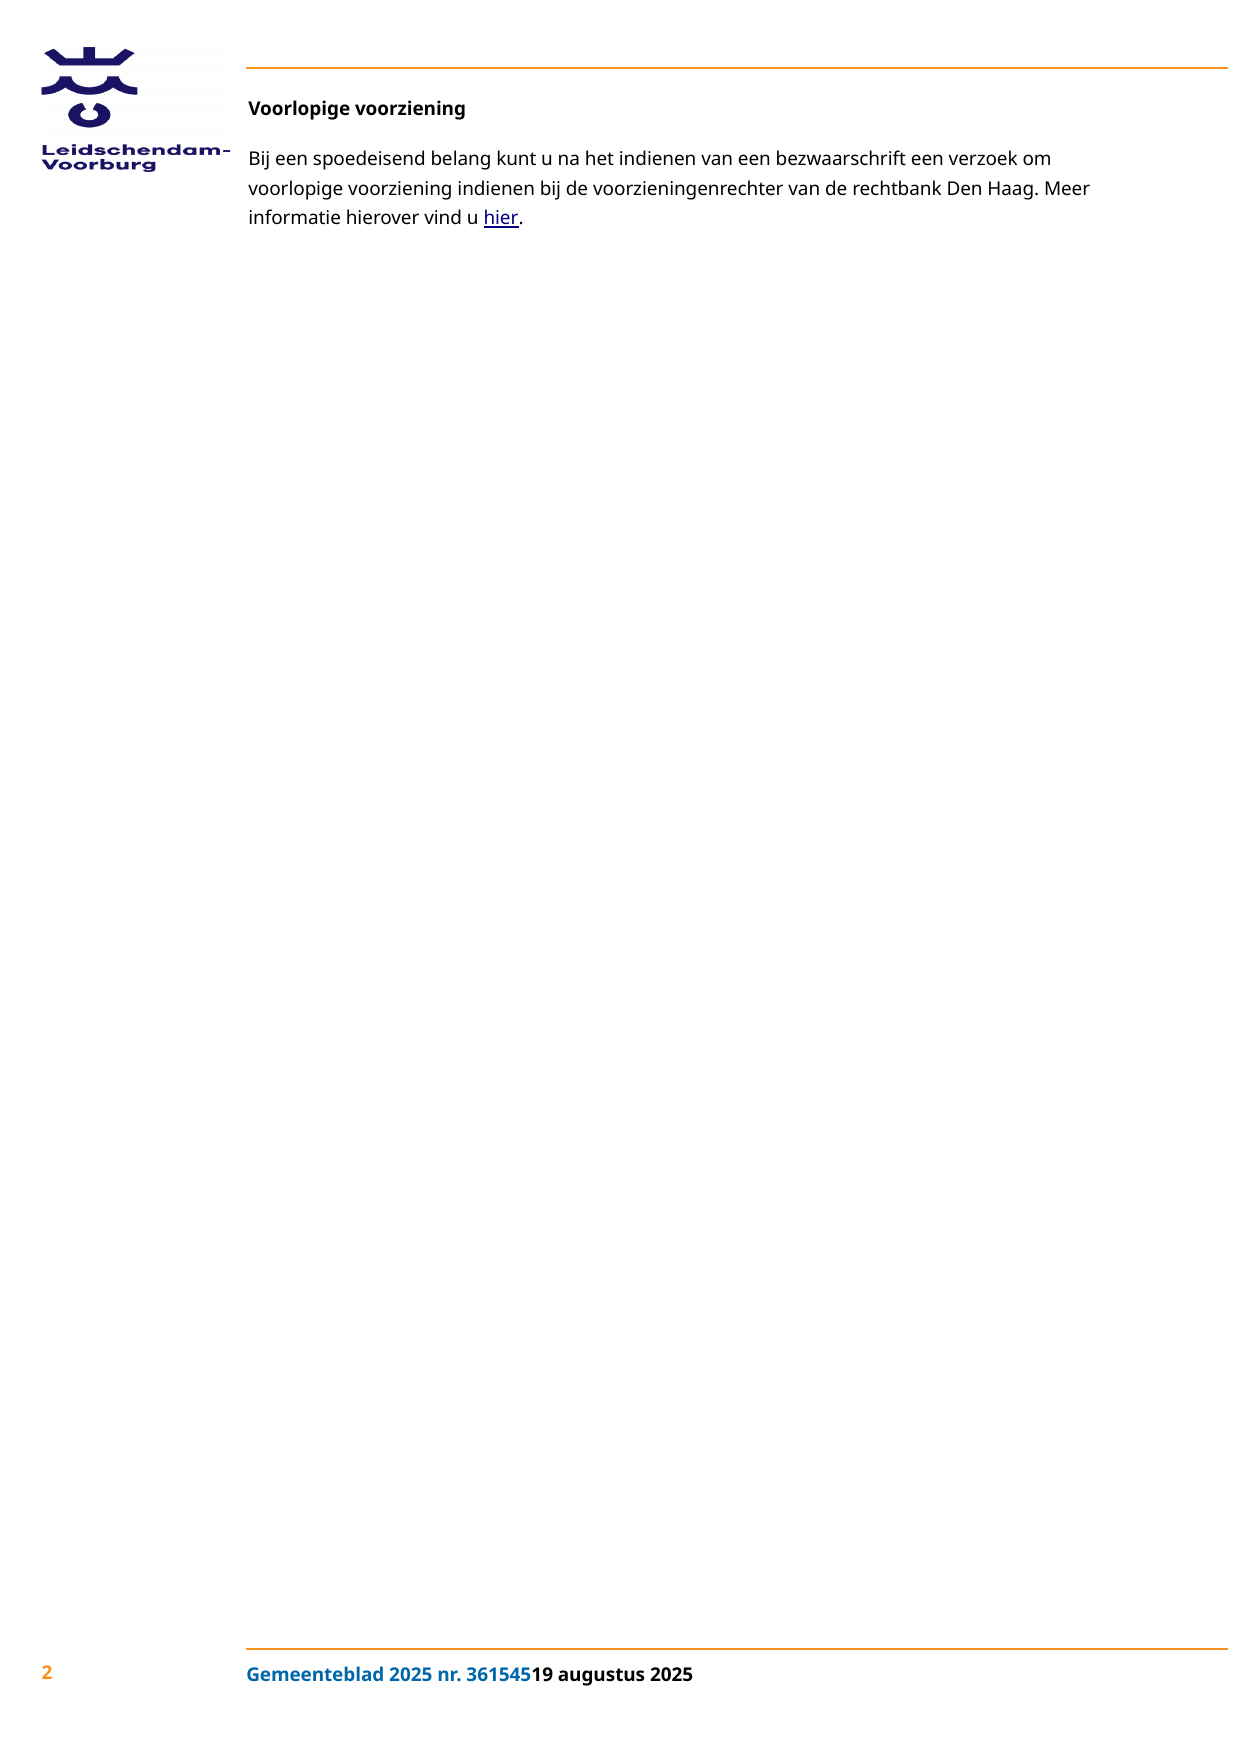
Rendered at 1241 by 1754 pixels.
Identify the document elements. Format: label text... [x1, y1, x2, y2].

picture [41, 47, 231, 172]
text Voorlopige voorziening [248, 95, 1152, 121]
text Bij een spoedeisend belang kunt u na het indienen van een bezwaarschrift een verzoek om voorlopige voorziening indienen bij de voorzieningenrechter van de rechtbank Den Haag. Meer informatie hierover vind u hier. [248, 145, 1152, 230]
